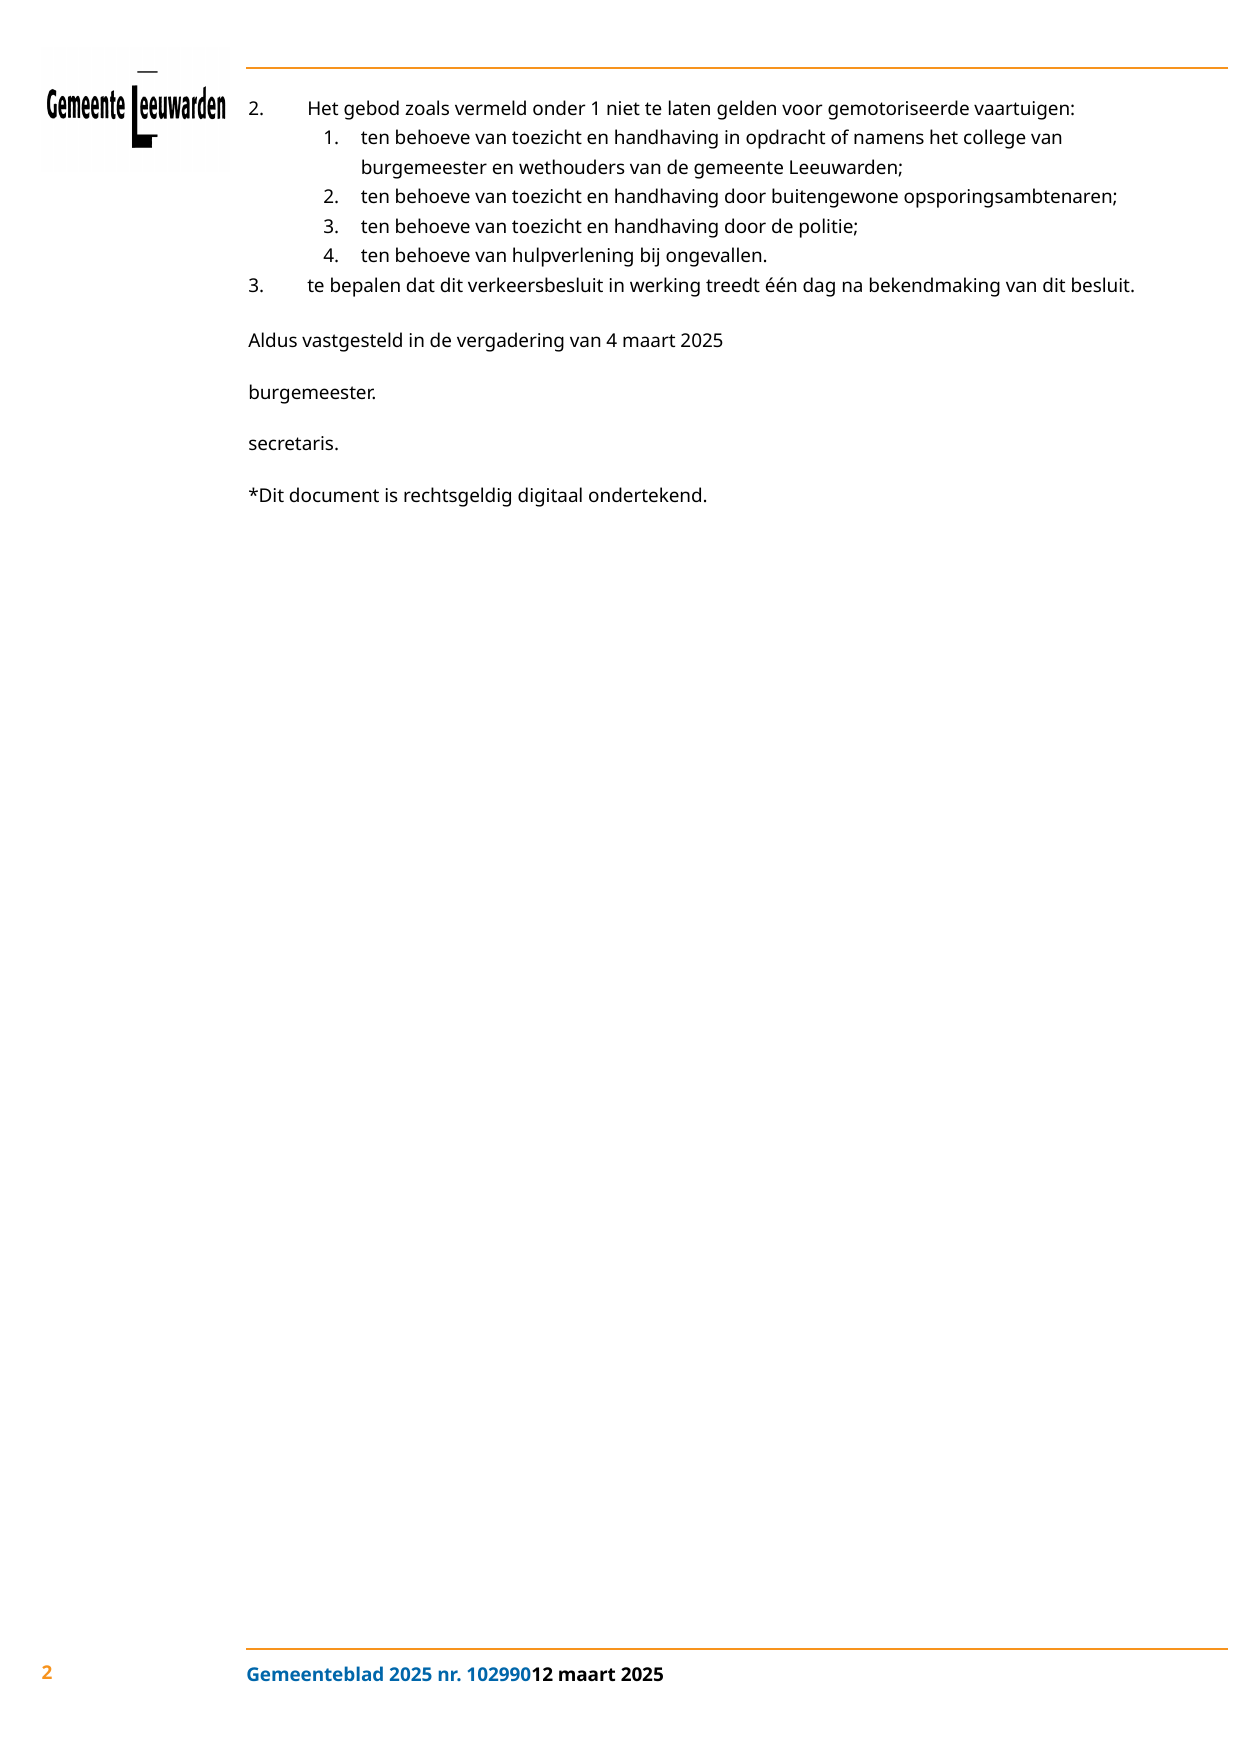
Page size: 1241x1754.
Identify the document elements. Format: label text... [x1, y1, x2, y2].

text Aldus vastgesteld in de vergadering van 4 maart 2025 [248, 328, 1152, 353]
text *Dit document is rechtsgeldig digitaal ondertekend. [248, 482, 1152, 508]
list ten behoeve van toezicht en handhaving door de politie; [323, 213, 1152, 239]
picture [41, 47, 231, 172]
list ten behoeve van hulpverlening bij ongevallen. [323, 243, 1152, 268]
list Het gebod zoals vermeld onder 1 niet te laten gelden voor gemotoriseerde vaartuigen: [248, 95, 1152, 121]
list te bepalen dat dit verkeersbesluit in werking treedt één dag na bekendmaking van dit besluit. [248, 272, 1152, 298]
list ten behoeve van toezicht en handhaving in opdracht of namens het college van burgemeester en wethouders van de gemeente Leeuwarden; [323, 124, 1152, 180]
text burgemeester. [248, 379, 1152, 405]
text secretaris. [248, 431, 1152, 456]
list ten behoeve van toezicht en handhaving door buitengewone opsporingsambtenaren; [323, 183, 1152, 209]
